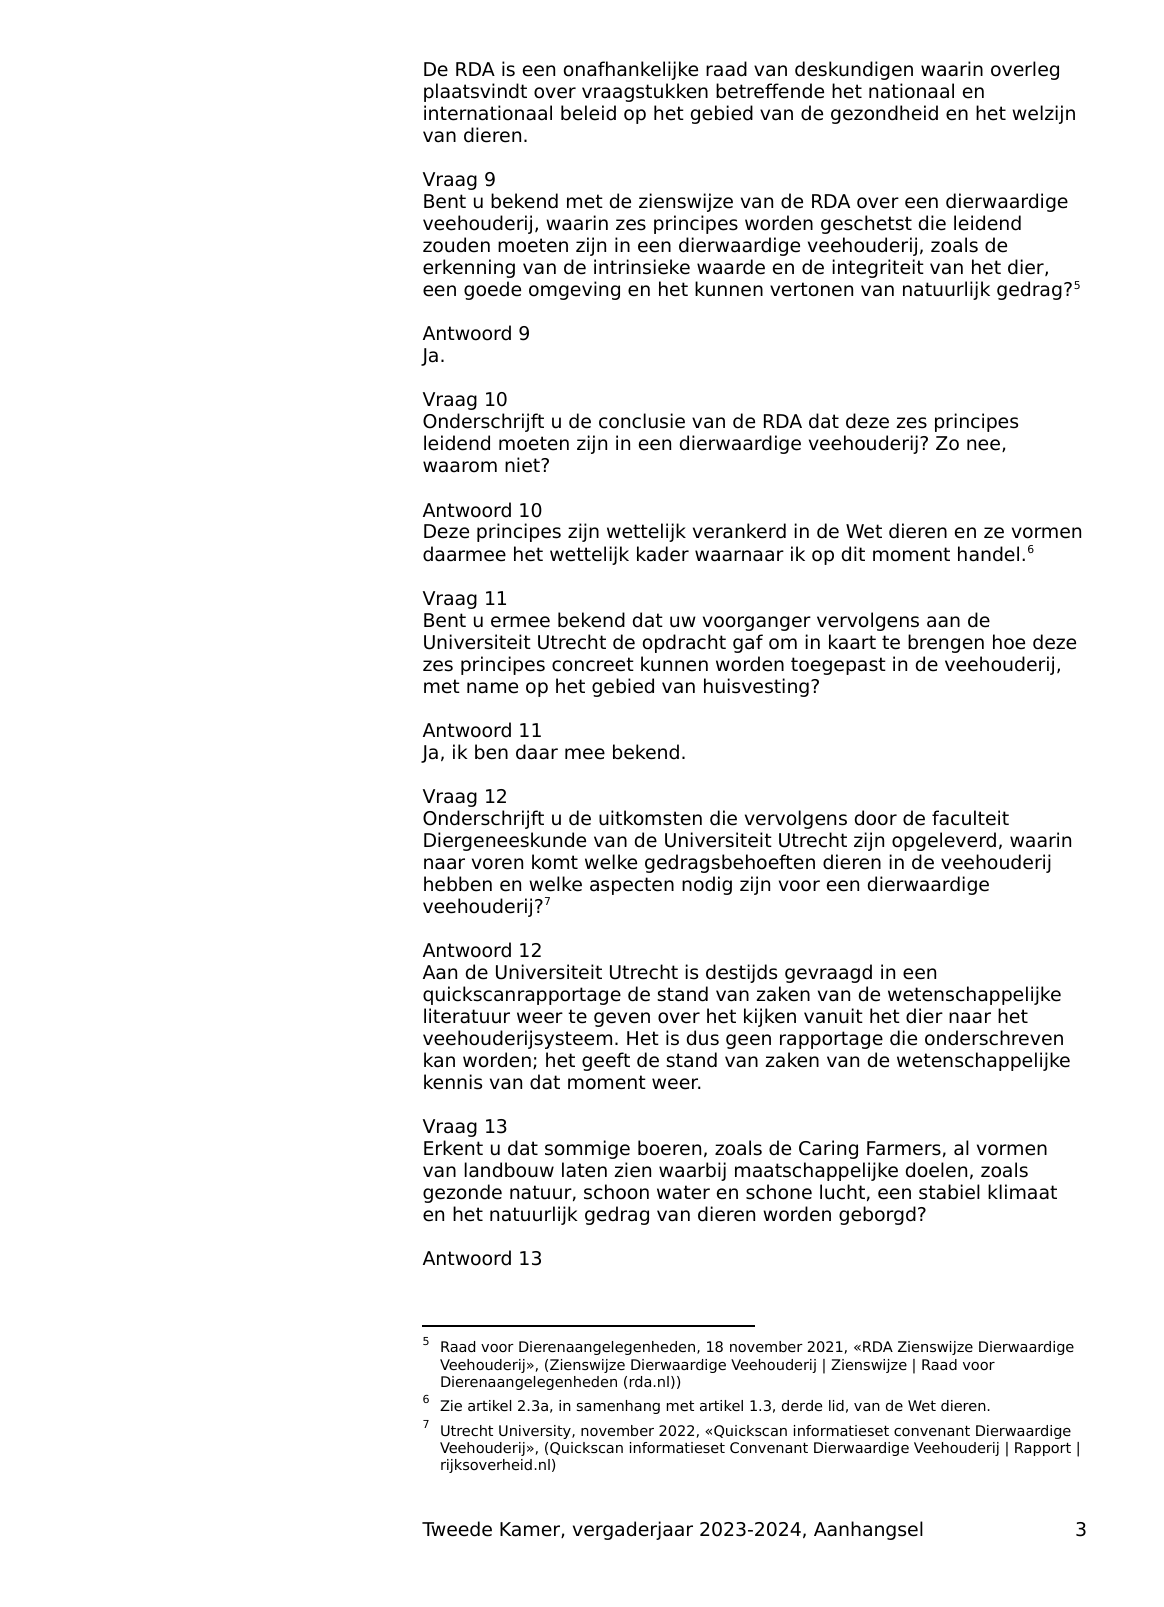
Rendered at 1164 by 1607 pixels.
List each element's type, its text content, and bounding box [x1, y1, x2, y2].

text Raad voor Dierenaangelegenheden, 18 november 2021, «RDA Zienswijze Dierwaardige Veehouderij», (Zienswijze Dierwaardige Veehouderij | Zienswijze | Raad voor Dierenaangelegenheden (rda.nl)) [422, 1335, 1087, 1391]
text Vraag 10 [422, 389, 1087, 411]
text Antwoord 10 [422, 499, 1087, 521]
text Onderschrijft u de conclusie van de RDA dat deze zes principes leidend moeten zijn in een dierwaardige veehouderij? Zo nee, waarom niet? [422, 411, 1087, 477]
text Erkent u dat sommige boeren, zoals de Caring Farmers, al vormen van landbouw laten zien waarbij maatschappelijke doelen, zoals gezonde natuur, schoon water en schone lucht, een stabiel klimaat en het natuurlijk gedrag van dieren worden geborgd? [422, 1138, 1087, 1226]
text De RDA is een onafhankelijke raad van deskundigen waarin overleg plaatsvindt over vraagstukken betreffende het nationaal en internationaal beleid op het gebied van de gezondheid en het welzijn van dieren. [422, 59, 1087, 147]
text Zie artikel 2.3a, in samenhang met artikel 1.3, derde lid, van de Wet dieren. [422, 1393, 1087, 1416]
text Vraag 11 [422, 588, 1087, 609]
text Antwoord 9 [422, 323, 1087, 345]
text Antwoord 11 [422, 720, 1087, 742]
text Utrecht University, november 2022, «Quickscan informatieset convenant Dierwaardige Veehouderij», (Quickscan informatieset Convenant Dierwaardige Veehouderij | Rapport | rijksoverheid.nl) [422, 1418, 1087, 1474]
text Vraag 13 [422, 1116, 1087, 1138]
text Bent u ermee bekend dat uw voorganger vervolgens aan de Universiteit Utrecht de opdracht gaf om in kaart te brengen hoe deze zes principes concreet kunnen worden toegepast in de veehouderij, met name op het gebied van huisvesting? [422, 609, 1087, 697]
text Ja. [422, 345, 1087, 367]
text Bent u bekend met de zienswijze van de RDA over een dierwaardige veehouderij, waarin zes principes worden geschetst die leidend zouden moeten zijn in een dierwaardige veehouderij, zoals de erkenning van de intrinsieke waarde en de integriteit van het dier, een goede omgeving en het kunnen vertonen van natuurlijk gedrag? [422, 191, 1087, 301]
text Antwoord 13 [422, 1248, 1087, 1270]
text Vraag 12 [422, 786, 1087, 808]
text Aan de Universiteit Utrecht is destijds gevraagd in een quickscanrapportage de stand van zaken van de wetenschappelijke literatuur weer te geven over het kijken vanuit het dier naar het veehouderijsysteem. Het is dus geen rapportage die onderschreven kan worden; het geeft de stand van zaken van de wetenschappelijke kennis van dat moment weer. [422, 962, 1087, 1094]
text Onderschrijft u de uitkomsten die vervolgens door de faculteit Diergeneeskunde van de Universiteit Utrecht zijn opgeleverd, waarin naar voren komt welke gedragsbehoeften dieren in de veehouderij hebben en welke aspecten nodig zijn voor een dierwaardige veehouderij? [422, 808, 1087, 918]
text Deze principes zijn wettelijk verankerd in de Wet dieren en ze vormen daarmee het wettelijk kader waarnaar ik op dit moment handel. [422, 521, 1087, 565]
text Ja, ik ben daar mee bekend. [422, 742, 1087, 764]
text Vraag 9 [422, 169, 1087, 191]
text Antwoord 12 [422, 940, 1087, 962]
